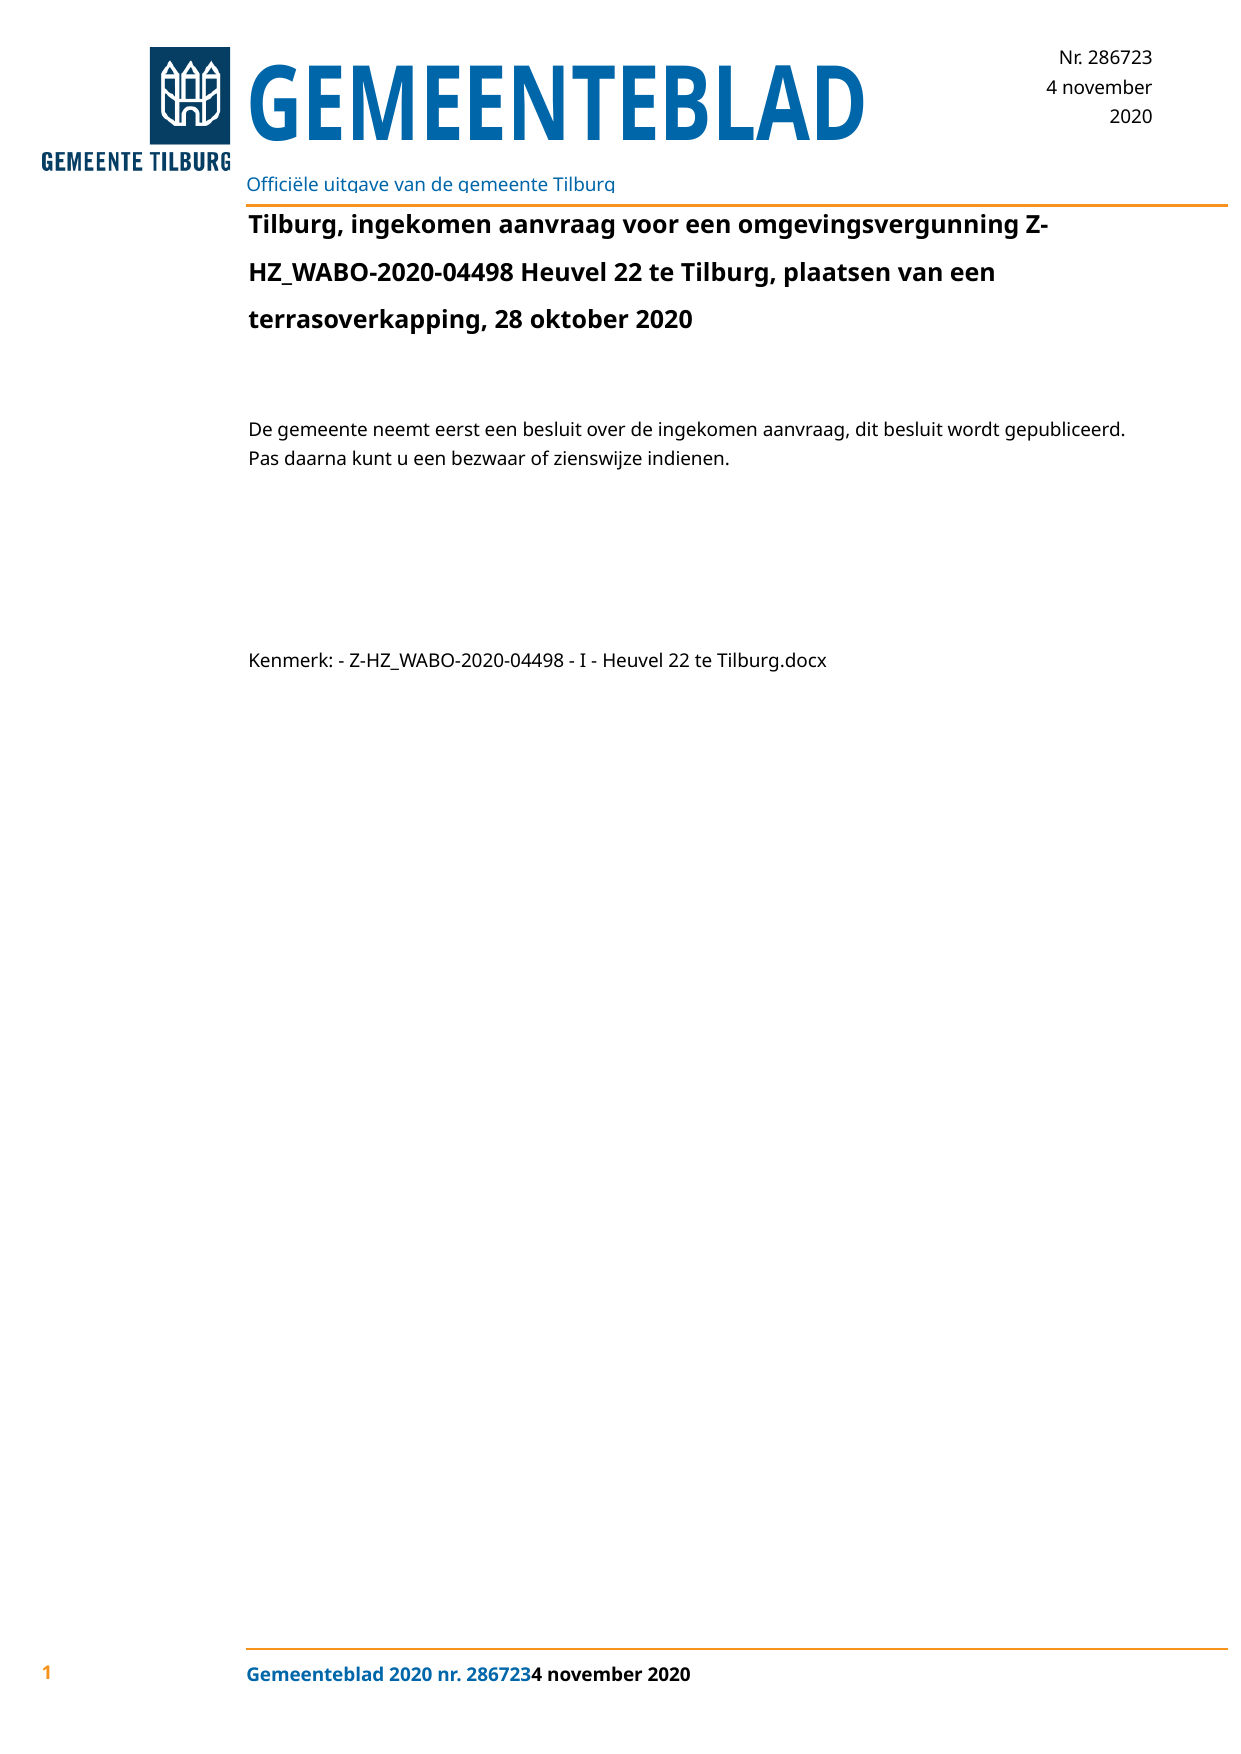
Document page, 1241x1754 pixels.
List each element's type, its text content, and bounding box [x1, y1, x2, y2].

picture [41, 47, 231, 172]
text De gemeente neemt eerst een besluit over de ingekomen aanvraag, dit besluit wordt gepubliceerd. Pas daarna kunt u een bezwaar of zienswijze indienen. [248, 416, 1152, 471]
text Tilburg, ingekomen aanvraag voor een omgevingsvergunning Z-HZ_WABO-2020-04498 Heuvel 22 te Tilburg, plaatsen van een terrasoverkapping, 28 oktober 2020 [248, 207, 1152, 336]
text Kenmerk: - Z-HZ_WABO-2020-04498 - I - Heuvel 22 te Tilburg.docx [248, 647, 1152, 673]
